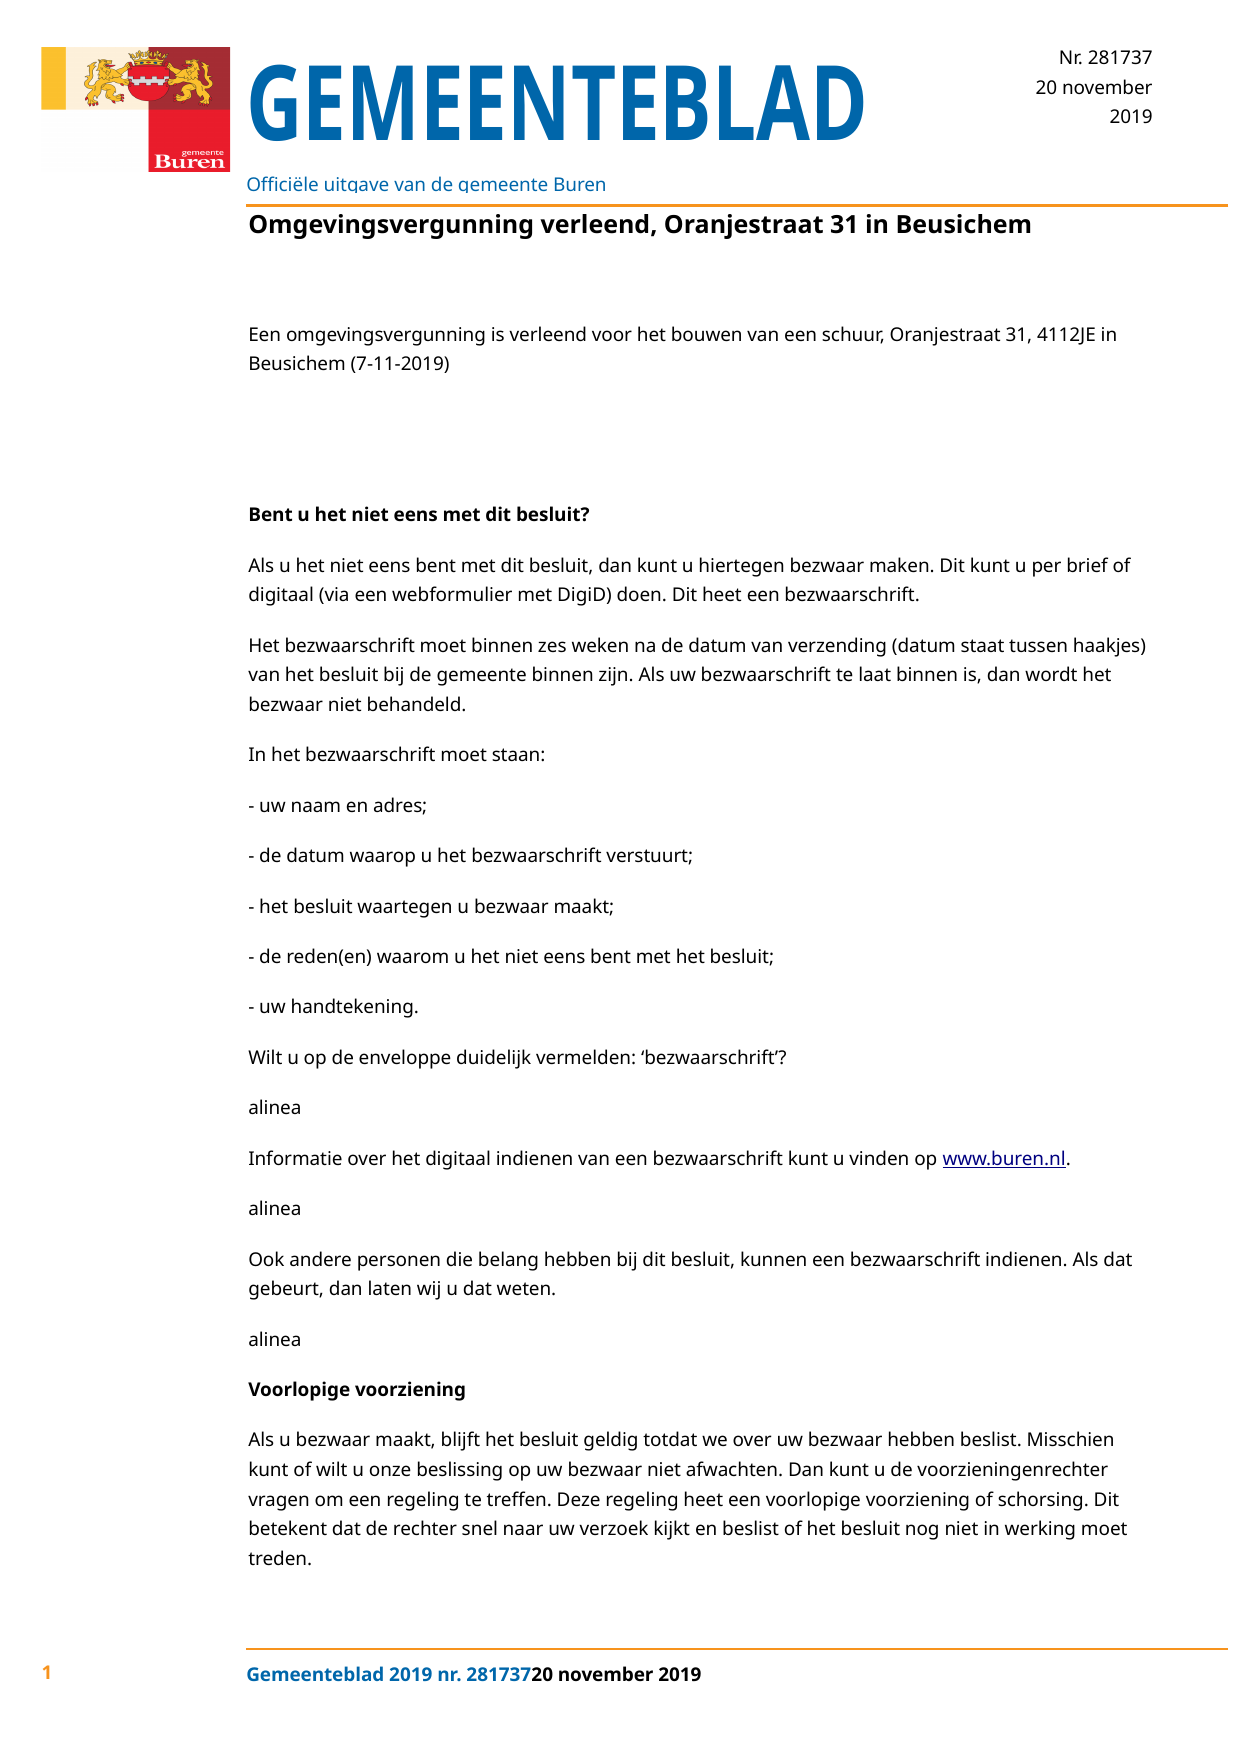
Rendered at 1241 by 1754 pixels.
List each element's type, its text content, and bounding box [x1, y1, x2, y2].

text - het besluit waartegen u bezwaar maakt; [248, 893, 1152, 918]
text alinea­ [248, 1195, 1152, 1221]
text - uw handtekening. [248, 994, 1152, 1019]
text alinea­ [248, 1094, 1152, 1120]
picture [41, 47, 231, 172]
text Het bezwaarschrift moet binnen zes weken na de datum van verzending (datum staat tussen haakjes) van het besluit bij de gemeente binnen zijn. Als uw bezwaarschrift te laat binnen is, dan wordt het bezwaar niet behandeld. [248, 632, 1152, 717]
text - uw naam en adres; [248, 792, 1152, 818]
text Als u bezwaar maakt, blijft het besluit geldig totdat we over uw bezwaar hebben beslist. Misschien kunt of wilt u onze beslissing op uw bezwaar niet afwachten. Dan kunt u de voorzieningenrechter vragen om een regeling te treffen. Deze regeling heet een voorlopige voorziening of schorsing. Dit betekent dat de rechter snel naar uw verzoek kijkt en beslist of het besluit nog niet in werking moet treden. [248, 1427, 1152, 1571]
text alinea­ [248, 1326, 1152, 1351]
text Wilt u op de enveloppe duidelijk vermelden: ‘bezwaarschrift’? [248, 1044, 1152, 1070]
text Ook andere personen die belang hebben bij dit besluit, kunnen een bezwaarschrift indienen. Als dat gebeurt, dan laten wij u dat weten. [248, 1246, 1152, 1301]
text Omgevingsvergunning verleend, Oranjestraat 31 in Beusichem [248, 207, 1152, 241]
text Bent u het niet eens met dit besluit? [248, 502, 1152, 527]
text - de datum waarop u het bezwaarschrift verstuurt; [248, 842, 1152, 868]
text - de reden(en) waarom u het niet eens bent met het besluit; [248, 943, 1152, 969]
text In het bezwaarschrift moet staan: [248, 742, 1152, 767]
text Informatie over het digitaal indienen van een bezwaarschrift kunt u vinden op www.buren.nl. [248, 1145, 1152, 1171]
text Een omgevingsvergunning is verleend voor het bouwen van een schuur, Oranjestraat 31, 4112JE in Beusichem (7-11-2019) [248, 321, 1152, 376]
text Voorlopige voorziening [248, 1376, 1152, 1402]
text Als u het niet eens bent met dit besluit, dan kunt u hiertegen bezwaar maken. Dit kunt u per brief of digitaal (via een webformulier met DigiD) doen. Dit heet een bezwaarschrift. [248, 552, 1152, 607]
